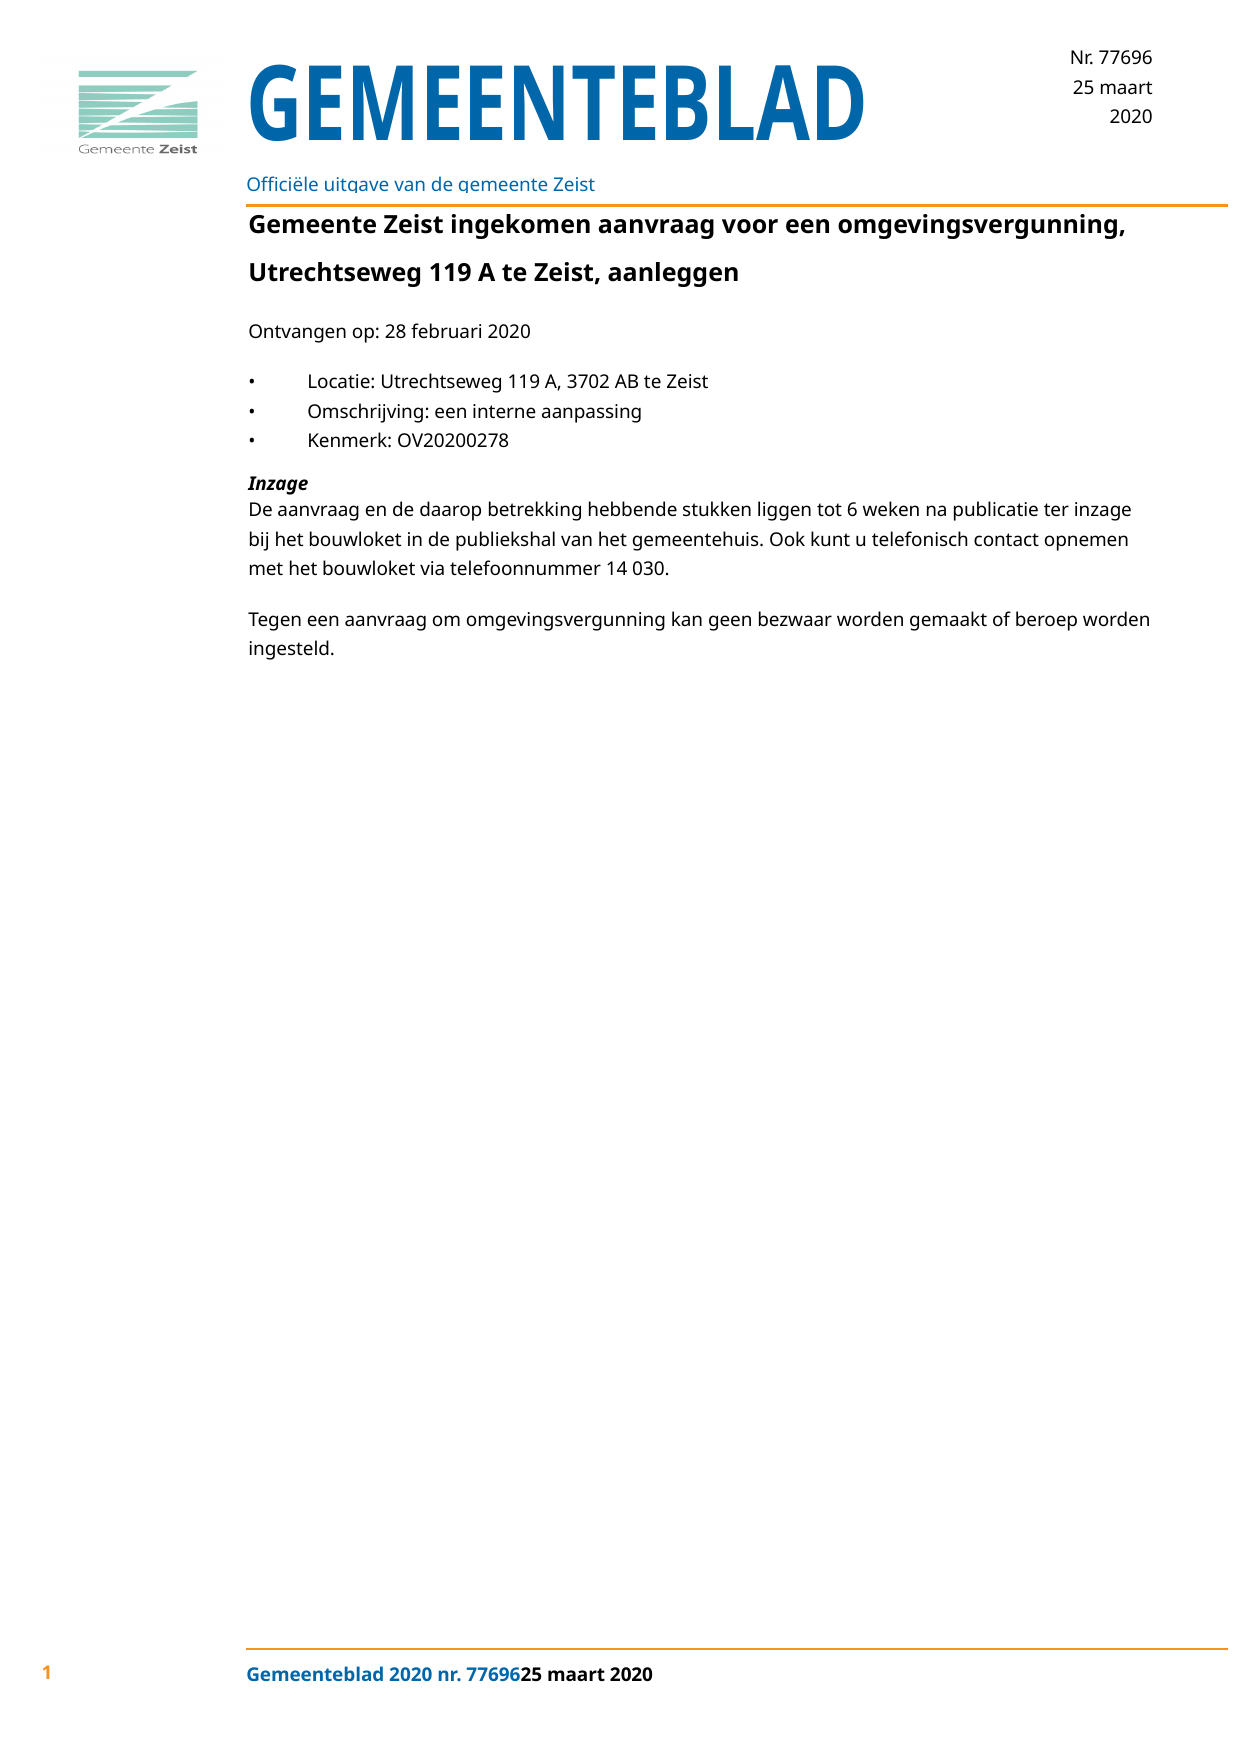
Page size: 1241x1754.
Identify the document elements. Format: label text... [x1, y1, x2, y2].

text Tegen een aanvraag om omgevingsvergunning kan geen bezwaar worden gemaakt of beroep worden ingesteld. [248, 606, 1152, 661]
picture [41, 47, 231, 172]
list Locatie: Utrechtseweg 119 A, 3702 AB te Zeist [248, 368, 1152, 394]
list Omschrijving: een interne aanpassing [248, 398, 1152, 424]
list Kenmerk: OV20200278 [248, 427, 1152, 453]
text Inzage [248, 471, 1152, 496]
text Gemeente Zeist ingekomen aanvraag voor een omgevingsvergunning, Utrechtseweg 119 A te Zeist, aanleggen [248, 207, 1152, 288]
text De aanvraag en de daarop betrekking hebbende stukken liggen tot 6 weken na publicatie ter inzage bij het bouwloket in de publiekshal van het gemeentehuis. Ook kunt u telefonisch contact opnemen met het bouwloket via telefoonnummer 14 030. [248, 496, 1152, 581]
text Ontvangen op: 28 februari 2020 [248, 318, 1152, 344]
